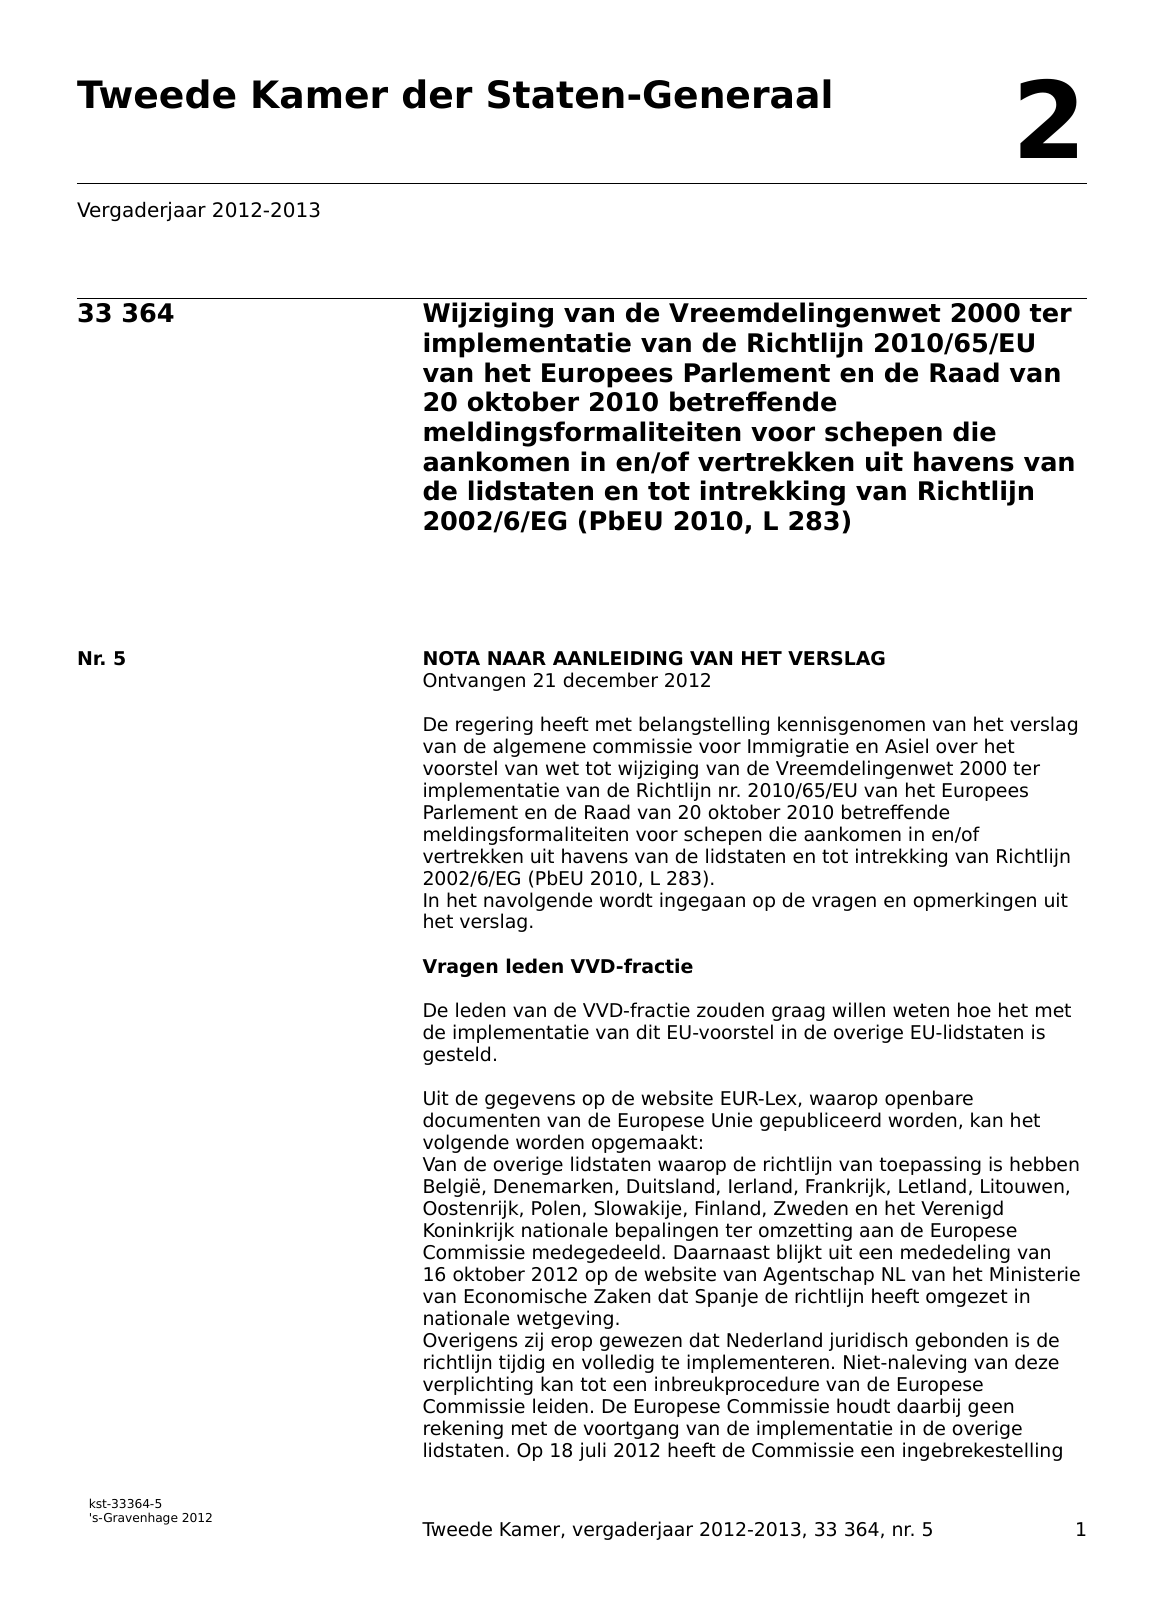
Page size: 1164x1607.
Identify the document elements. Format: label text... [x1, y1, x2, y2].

subtitle 33 364 Wijziging van de Vreemdelingenwet 2000 ter implementatie van de Richtlijn 2010/65/EU van het Europees Parlement en de Raad van 20 oktober 2010 betreffende meldingsformaliteiten voor schepen die aankomen in en/of vertrekken uit havens van de lidstaten en tot intrekking van Richtlijn 2002/6/EG (PbEU 2010, L 283) [77, 299, 1087, 536]
text 's-Gravenhage 2012 [88, 1511, 323, 1525]
text In het navolgende wordt ingegaan op de vragen en opmerkingen uit het verslag. [422, 889, 1087, 933]
text Van de overige lidstaten waarop de richtlijn van toepassing is hebben België, Denemarken, Duitsland, Ierland, Frankrijk, Letland, Litouwen, Oostenrijk, Polen, Slowakije, Finland, Zweden en het Verenigd Koninkrijk nationale bepalingen ter omzetting aan de Europese Commissie medegedeeld. Daarnaast blijkt uit een mededeling van 16 oktober 2012 op de website van Agentschap NL van het Ministerie van Economische Zaken dat Spanje de richtlijn heeft omgezet in nationale wetgeving. [422, 1154, 1087, 1330]
table_header Tweede Kamer der Staten-Generaal [77, 59, 886, 183]
subtitle Nr. 5 NOTA NAAR AANLEIDING VAN HET VERSLAG [77, 647, 1087, 669]
table_cell Vergaderjaar 2012-2013 [77, 184, 1087, 298]
text kst-33364-5 [88, 1497, 323, 1511]
text Overigens zij erop gewezen dat Nederland juridisch gebonden is de richtlijn tijdig en volledig te implementeren. Niet-naleving van deze verplichting kan tot een inbreukprocedure van de Europese Commissie leiden. De Europese Commissie houdt daarbij geen rekening met de voortgang van de implementatie in de overige lidstaten. Op 18 juli 2012 heeft de Commissie een ingebrekestelling [422, 1330, 1087, 1462]
subtitle Vragen leden VVD-fractie [422, 956, 1087, 978]
text Uit de gegevens op de website EUR-Lex, waarop openbare documenten van de Europese Unie gepubliceerd worden, kan het volgende worden opgemaakt: [422, 1088, 1087, 1154]
text De regering heeft met belangstelling kennisgenomen van het verslag van de algemene commissie voor Immigratie en Asiel over het voorstel van wet tot wijziging van de Vreemdelingenwet 2000 ter implementatie van de Richtlijn nr. 2010/65/EU van het Europees Parlement en de Raad van 20 oktober 2010 betreffende meldingsformaliteiten voor schepen die aankomen in en/of vertrekken uit havens van de lidstaten en tot intrekking van Richtlijn 2002/6/EG (PbEU 2010, L 283). [422, 714, 1087, 889]
text De leden van de VVD-fractie zouden graag willen weten hoe het met de implementatie van dit EU-voorstel in de overige EU-lidstaten is gesteld. [422, 1000, 1087, 1066]
table_header 2 [886, 59, 1087, 183]
text Ontvangen 21 december 2012 [422, 669, 1087, 691]
